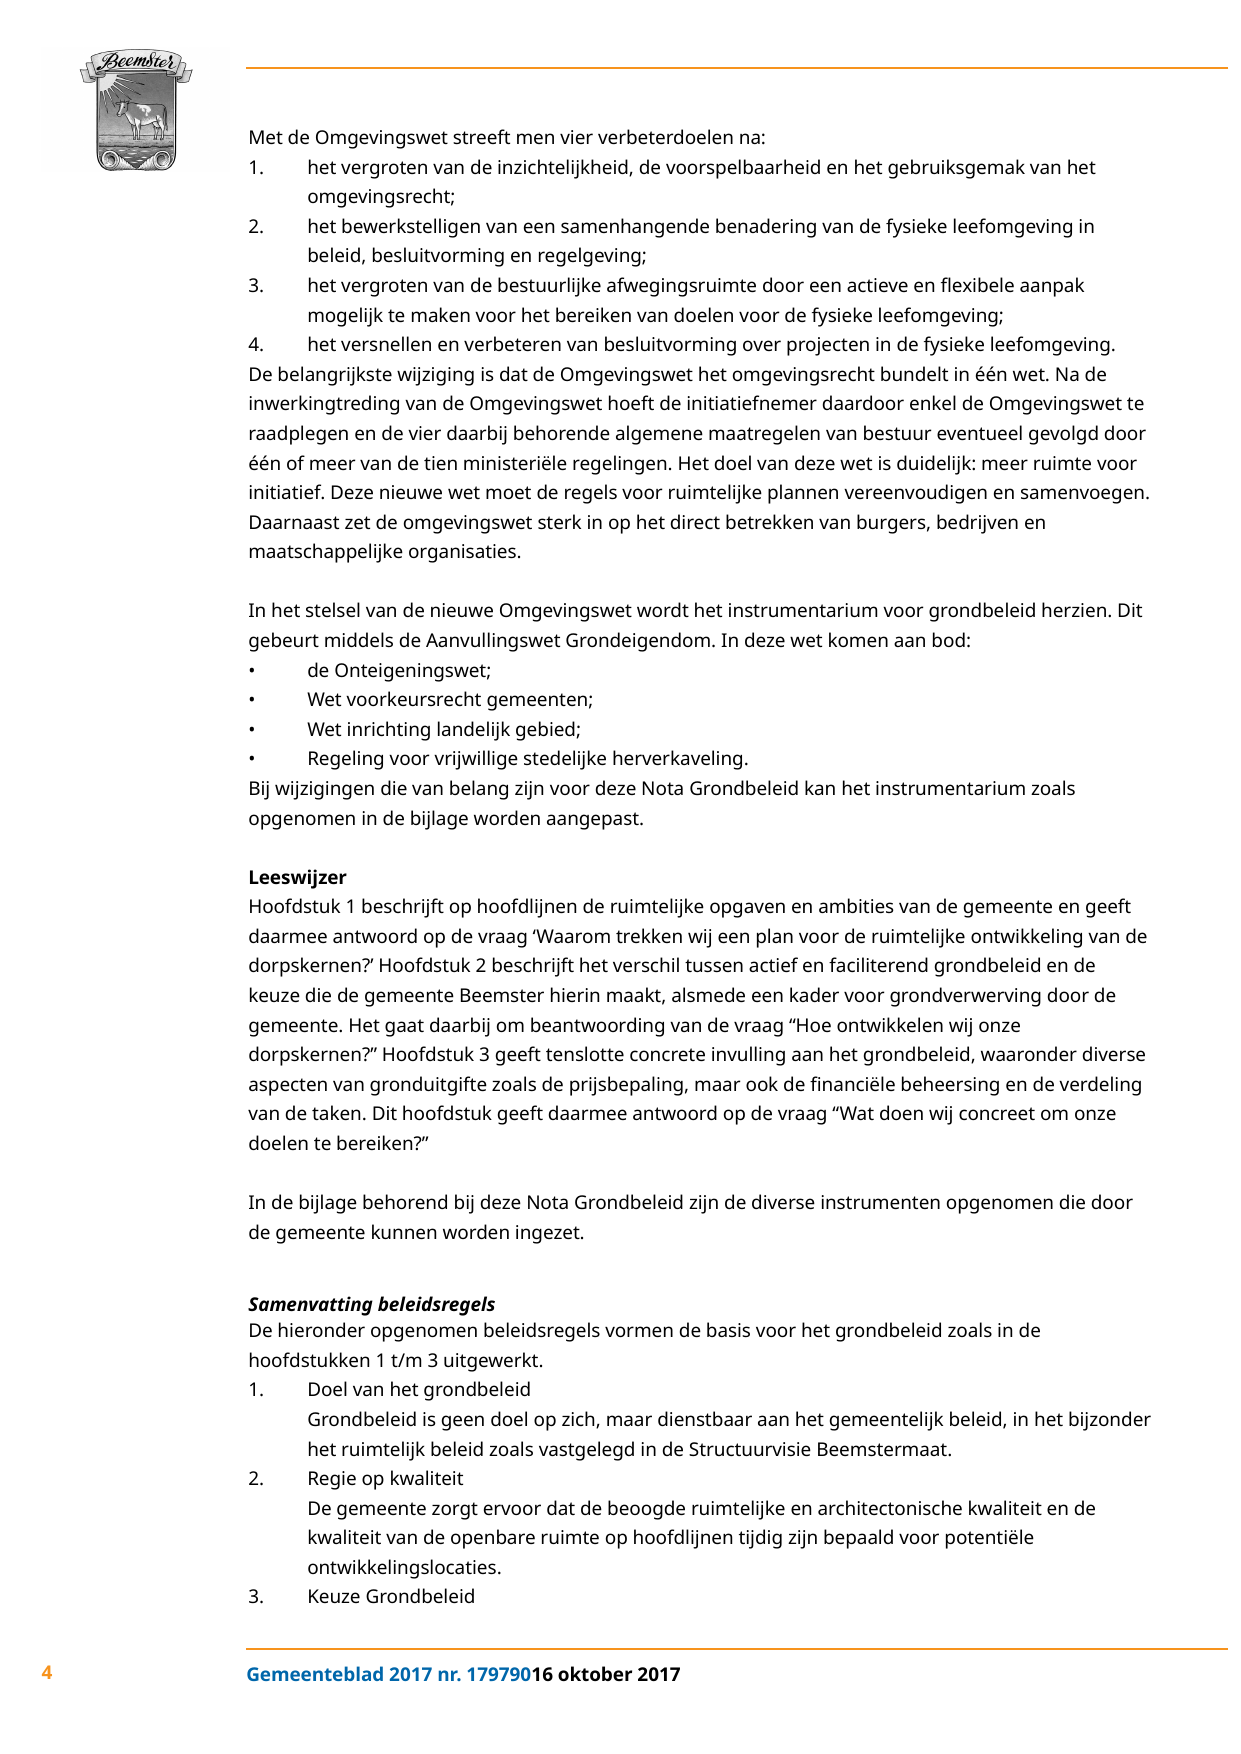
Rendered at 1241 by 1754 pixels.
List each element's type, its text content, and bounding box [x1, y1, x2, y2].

list Wet voorkeursrecht gemeenten; [248, 686, 1152, 712]
text Met de Omgevingswet streeft men vier verbeterdoelen na: [248, 124, 1152, 150]
list Keuze Grondbeleid [248, 1584, 1152, 1609]
list De gemeente zorgt ervoor dat de beoogde ruimtelijke en architectonische kwaliteit en de kwaliteit van de openbare ruimte op hoofdlijnen tijdig zijn bepaald voor potentiële ontwikkelingslocaties. [248, 1495, 1152, 1580]
text In het stelsel van de nieuwe Omgevingswet wordt het instrumentarium voor grondbeleid herzien. Dit gebeurt middels de Aanvullingswet Grondeigendom. In deze wet komen aan bod: [248, 598, 1152, 653]
text In de bijlage behorend bij deze Nota Grondbeleid zijn de diverse instrumenten opgenomen die door de gemeente kunnen worden ingezet. [248, 1189, 1152, 1245]
text Samenvatting beleidsregels [248, 1292, 1152, 1317]
list Regie op kwaliteit [248, 1465, 1152, 1491]
list de Onteigeningswet; [248, 657, 1152, 683]
text Bij wijzigingen die van belang zijn voor deze Nota Grondbeleid kan het instrumentarium zoals opgenomen in de bijlage worden aangepast. [248, 775, 1152, 831]
list Regeling voor vrijwillige stedelijke herverkaveling. [248, 746, 1152, 771]
list het bewerkstelligen van een samenhangende benadering van de fysieke leefomgeving in beleid, besluitvorming en regelgeving; [248, 213, 1152, 268]
picture [41, 47, 231, 172]
list het versnellen en verbeteren van besluitvorming over projecten in de fysieke leefomgeving. [248, 331, 1152, 357]
list Grondbeleid is geen doel op zich, maar dienstbaar aan het gemeentelijk beleid, in het bijzonder het ruimtelijk beleid zoals vastgelegd in de Structuurvisie Beemstermaat. [248, 1406, 1152, 1461]
list Wet inrichting landelijk gebied; [248, 716, 1152, 742]
text De belangrijkste wijziging is dat de Omgevingswet het omgevingsrecht bundelt in één wet. Na de inwerkingtreding van de Omgevingswet hoeft de initiatiefnemer daardoor enkel de Omgevingswet te raadplegen en de vier daarbij behorende algemene maatregelen van bestuur eventueel gevolgd door één of meer van de tien ministeriële regelingen. Het doel van deze wet is duidelijk: meer ruimte voor initiatief. Deze nieuwe wet moet de regels voor ruimtelijke plannen vereenvoudigen en samenvoegen. Daarnaast zet de omgevingswet sterk in op het direct betrekken van burgers, bedrijven en maatschappelijke organisaties. [248, 361, 1152, 564]
list het vergroten van de inzichtelijkheid, de voorspelbaarheid en het gebruiksgemak van het omgevingsrecht; [248, 154, 1152, 209]
text Leeswijzer [248, 864, 1152, 890]
text De hieronder opgenomen beleidsregels vormen de basis voor het grondbeleid zoals in de hoofdstukken 1 t/m 3 uitgewerkt. [248, 1317, 1152, 1373]
text Hoofdstuk 1 beschrijft op hoofdlijnen de ruimtelijke opgaven en ambities van de gemeente en geeft daarmee antwoord op de vraag ‘Waarom trekken wij een plan voor de ruimtelijke ontwikkeling van de dorpskernen?’ Hoofdstuk 2 beschrijft het verschil tussen actief en faciliterend grondbeleid en de keuze die de gemeente Beemster hierin maakt, alsmede een kader voor grondverwerving door de gemeente. Het gaat daarbij om beantwoording van de vraag “Hoe ontwikkelen wij onze dorpskernen?” Hoofdstuk 3 geeft tenslotte concrete invulling aan het grondbeleid, waaronder diverse aspecten van gronduitgifte zoals de prijsbepaling, maar ook de financiële beheersing en de verdeling van de taken. Dit hoofdstuk geeft daarmee antwoord op de vraag “Wat doen wij concreet om onze doelen te bereiken?” [248, 893, 1152, 1156]
list Doel van het grondbeleid [248, 1377, 1152, 1402]
list het vergroten van de bestuurlijke afwegingsruimte door een actieve en flexibele aanpak mogelijk te maken voor het bereiken van doelen voor de fysieke leefomgeving; [248, 272, 1152, 328]
